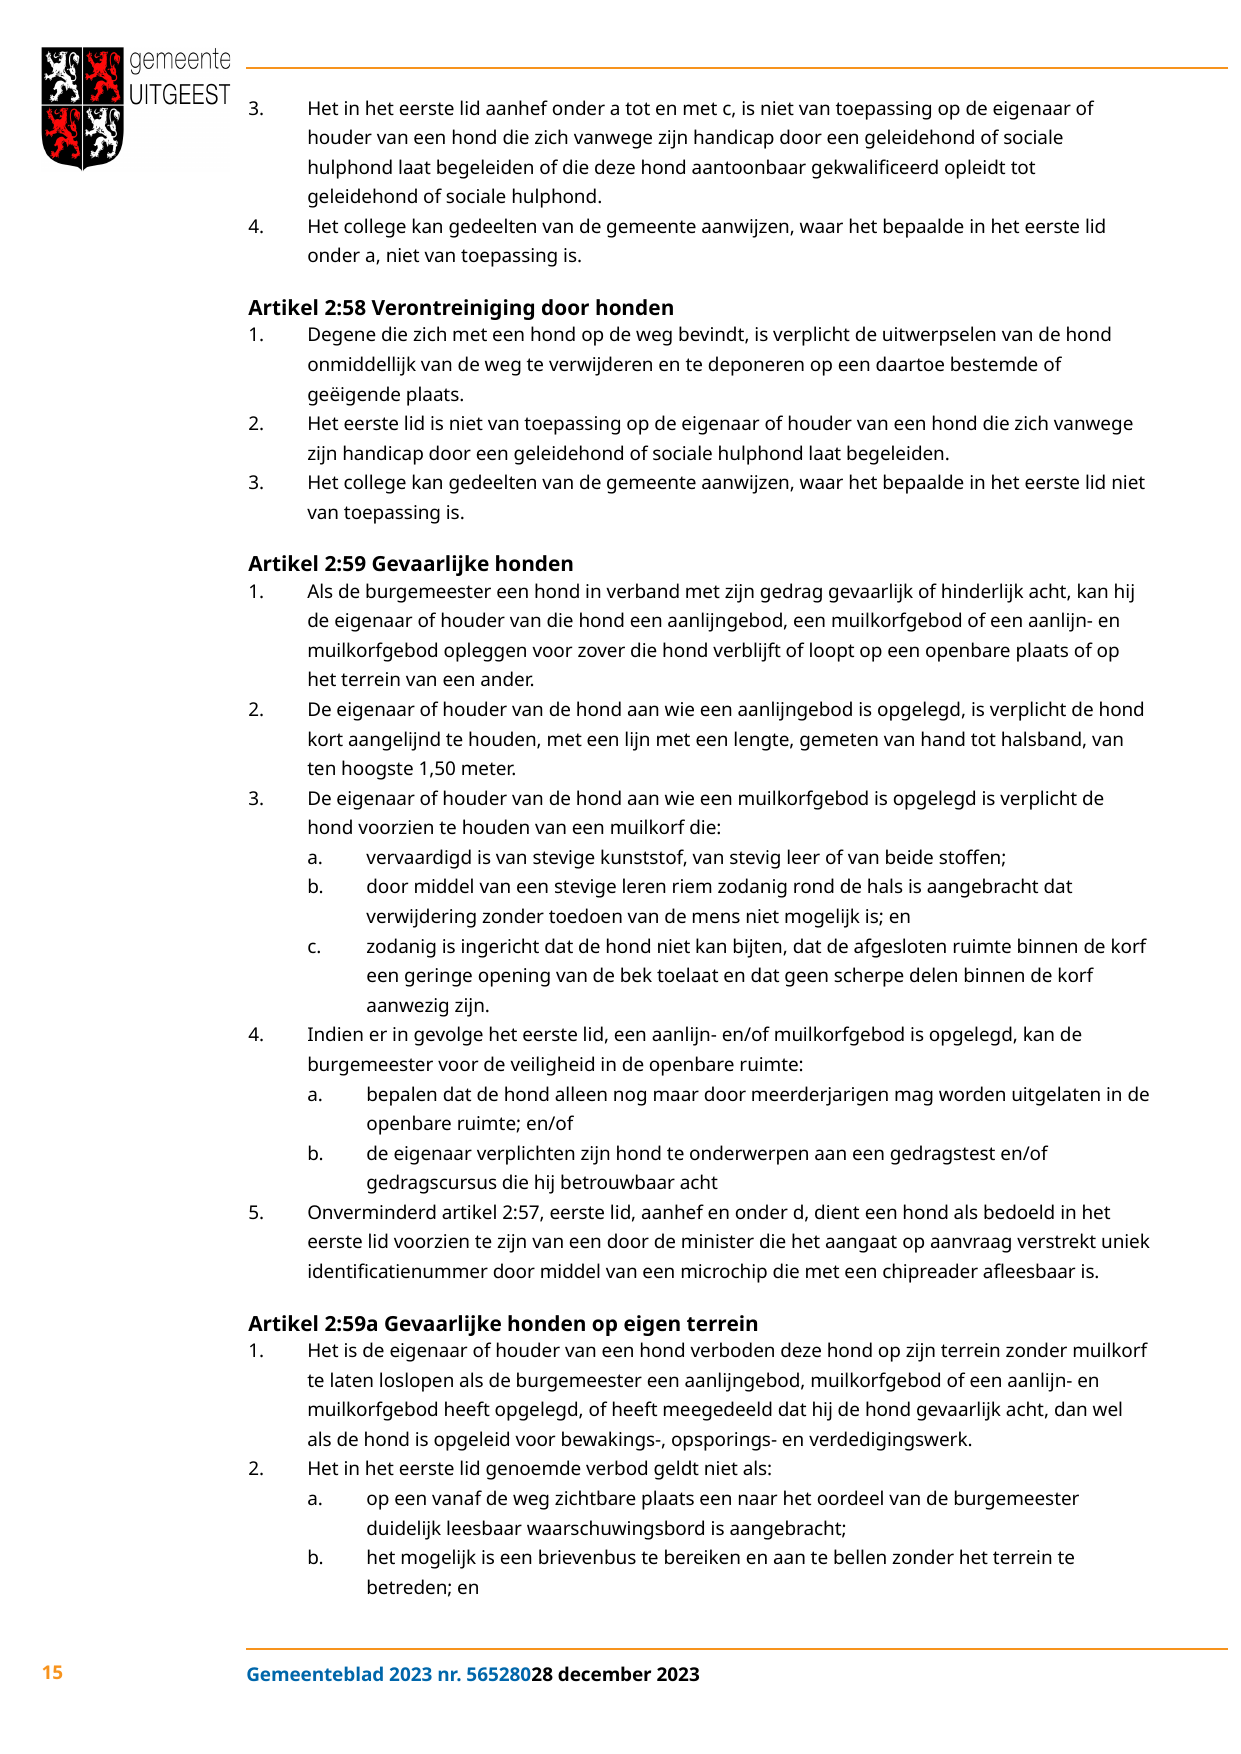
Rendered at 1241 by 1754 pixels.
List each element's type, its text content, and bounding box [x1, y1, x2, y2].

text Artikel 2:59a Gevaarlijke honden op eigen terrein [248, 1309, 1152, 1337]
list Het college kan gedeelten van de gemeente aanwijzen, waar het bepaalde in het eerste lid niet van toepassing is. [248, 469, 1152, 525]
list Het is de eigenaar of houder van een hond verboden deze hond op zijn terrein zonder muilkorf te laten loslopen als de burgemeester een aanlijngebod, muilkorfgebod of een aanlijn- en muilkorfgebod heeft opgelegd, of heeft meegedeeld dat hij de hond gevaarlijk acht, dan wel als de hond is opgeleid voor bewakings-, opsporings- en verdedigingswerk. [248, 1337, 1152, 1452]
list door middel van een stevige leren riem zodanig rond de hals is aangebracht dat verwijdering zonder toedoen van de mens niet mogelijk is; en [307, 874, 1152, 929]
list op een vanaf de weg zichtbare plaats een naar het oordeel van de burgemeester duidelijk leesbaar waarschuwingsbord is aangebracht; [307, 1485, 1152, 1540]
list Het in het eerste lid aanhef onder a tot en met c, is niet van toepassing op de eigenaar of houder van een hond die zich vanwege zijn handicap door een geleidehond of sociale hulphond laat begeleiden of die deze hond aantoonbaar gekwalificeerd opleidt tot geleidehond of sociale hulphond. [248, 95, 1152, 209]
list bepalen dat de hond alleen nog maar door meerderjarigen mag worden uitgelaten in de openbare ruimte; en/of [307, 1081, 1152, 1136]
list De eigenaar of houder van de hond aan wie een muilkorfgebod is opgelegd is verplicht de hond voorzien te houden van een muilkorf die: [248, 785, 1152, 840]
list het mogelijk is een brievenbus te bereiken en aan te bellen zonder het terrein te betreden; en [307, 1544, 1152, 1599]
text Artikel 2:59 Gevaarlijke honden [248, 549, 1152, 578]
list vervaardigd is van stevige kunststof, van stevig leer of van beide stoffen; [307, 844, 1152, 870]
list Indien er in gevolge het eerste lid, een aanlijn- en/of muilkorfgebod is opgelegd, kan de burgemeester voor de veiligheid in de openbare ruimte: [248, 1022, 1152, 1077]
list Degene die zich met een hond op de weg bevindt, is verplicht de uitwerpselen van de hond onmiddellijk van de weg te verwijderen en te deponeren op een daartoe bestemde of geëigende plaats. [248, 322, 1152, 406]
list de eigenaar verplichten zijn hond te onderwerpen aan een gedragstest en/of gedragscursus die hij betrouwbaar acht [307, 1140, 1152, 1195]
list Het college kan gedeelten van de gemeente aanwijzen, waar het bepaalde in het eerste lid onder a, niet van toepassing is. [248, 213, 1152, 268]
text Artikel 2:58 Verontreiniging door honden [248, 293, 1152, 322]
list Het eerste lid is niet van toepassing op de eigenaar of houder van een hond die zich vanwege zijn handicap door een geleidehond of sociale hulphond laat begeleiden. [248, 410, 1152, 466]
list zodanig is ingericht dat de hond niet kan bijten, dat de afgesloten ruimte binnen de korf een geringe opening van de bek toelaat en dat geen scherpe delen binnen de korf aanwezig zijn. [307, 933, 1152, 1018]
list De eigenaar of houder van de hond aan wie een aanlijngebod is opgelegd, is verplicht de hond kort aangelijnd te houden, met een lijn met een lengte, gemeten van hand tot halsband, van ten hoogste 1,50 meter. [248, 696, 1152, 781]
list Het in het eerste lid genoemde verbod geldt niet als: [248, 1456, 1152, 1481]
list Onverminderd artikel 2:57, eerste lid, aanhef en onder d, dient een hond als bedoeld in het eerste lid voorzien te zijn van een door de minister die het aangaat op aanvraag verstrekt uniek identificatienummer door middel van een microchip die met een chipreader afleesbaar is. [248, 1199, 1152, 1284]
picture [41, 47, 231, 172]
list Als de burgemeester een hond in verband met zijn gedrag gevaarlijk of hinderlijk acht, kan hij de eigenaar of houder van die hond een aanlijngebod, een muilkorfgebod of een aanlijn- en muilkorfgebod opleggen voor zover die hond verblijft of loopt op een openbare plaats of op het terrein van een ander. [248, 578, 1152, 692]
